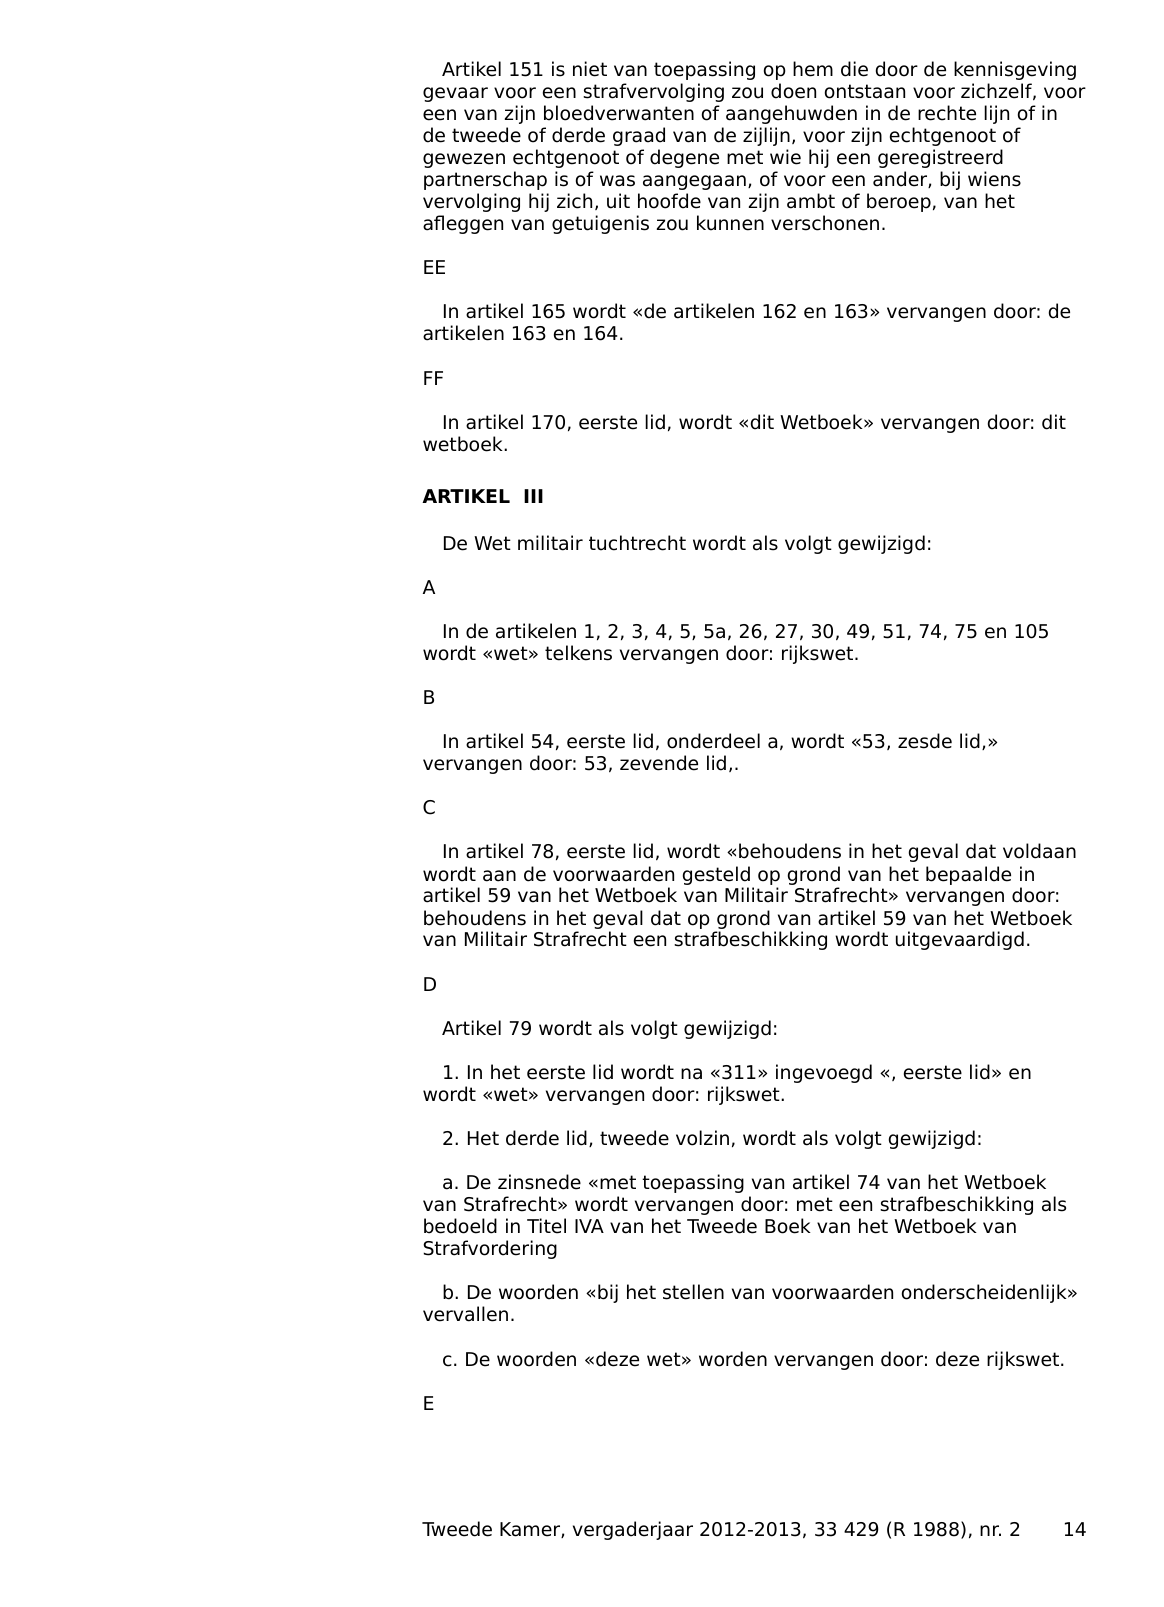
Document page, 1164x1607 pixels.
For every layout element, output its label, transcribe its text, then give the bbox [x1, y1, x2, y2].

text C [422, 797, 1087, 819]
text 2. Het derde lid, tweede volzin, wordt als volgt gewijzigd: [422, 1128, 1087, 1150]
text In artikel 78, eerste lid, wordt «behoudens in het geval dat voldaan wordt aan de voorwaarden gesteld op grond van het bepaalde in artikel 59 van het Wetboek van Militair Strafrecht» vervangen door: behoudens in het geval dat op grond van artikel 59 van het Wetboek van Militair Strafrecht een strafbeschikking wordt uitgevaardigd. [422, 841, 1087, 951]
text D [422, 973, 1087, 996]
text c. De woorden «deze wet» worden vervangen door: deze rijkswet. [422, 1348, 1087, 1370]
text In artikel 170, eerste lid, wordt «dit Wetboek» vervangen door: dit wetboek. [422, 412, 1087, 456]
text 1. In het eerste lid wordt na «311» ingevoegd «, eerste lid» en wordt «wet» vervangen door: rijkswet. [422, 1062, 1087, 1106]
text In artikel 165 wordt «de artikelen 162 en 163» vervangen door: de artikelen 163 en 164. [422, 301, 1087, 345]
text Artikel 151 is niet van toepassing op hem die door de kennisgeving gevaar voor een strafvervolging zou doen ontstaan voor zichzelf, voor een van zijn bloedverwanten of aangehuwden in de rechte lijn of in de tweede of derde graad van de zijlijn, voor zijn echtgenoot of gewezen echtgenoot of degene met wie hij een geregistreerd partnerschap is of was aangegaan, of voor een ander, bij wiens vervolging hij zich, uit hoofde van zijn ambt of beroep, van het afleggen van getuigenis zou kunnen verschonen. [422, 59, 1087, 235]
text b. De woorden «bij het stellen van voorwaarden onderscheidenlijk» vervallen. [422, 1282, 1087, 1326]
text Artikel 79 wordt als volgt gewijzigd: [422, 1018, 1087, 1040]
subtitle ARTIKEL III [422, 486, 1087, 507]
text EE [422, 257, 1087, 279]
text a. De zinsnede «met toepassing van artikel 74 van het Wetboek van Strafrecht» wordt vervangen door: met een strafbeschikking als bedoeld in Titel IVA van het Tweede Boek van het Wetboek van Strafvordering [422, 1172, 1087, 1260]
text E [422, 1393, 1087, 1414]
text FF [422, 367, 1087, 389]
text In de artikelen 1, 2, 3, 4, 5, 5a, 26, 27, 30, 49, 51, 74, 75 en 105 wordt «wet» telkens vervangen door: rijkswet. [422, 621, 1087, 665]
text A [422, 577, 1087, 599]
text B [422, 687, 1087, 709]
text In artikel 54, eerste lid, onderdeel a, wordt «53, zesde lid,» vervangen door: 53, zevende lid,. [422, 731, 1087, 775]
text De Wet militair tuchtrecht wordt als volgt gewijzigd: [422, 532, 1087, 554]
